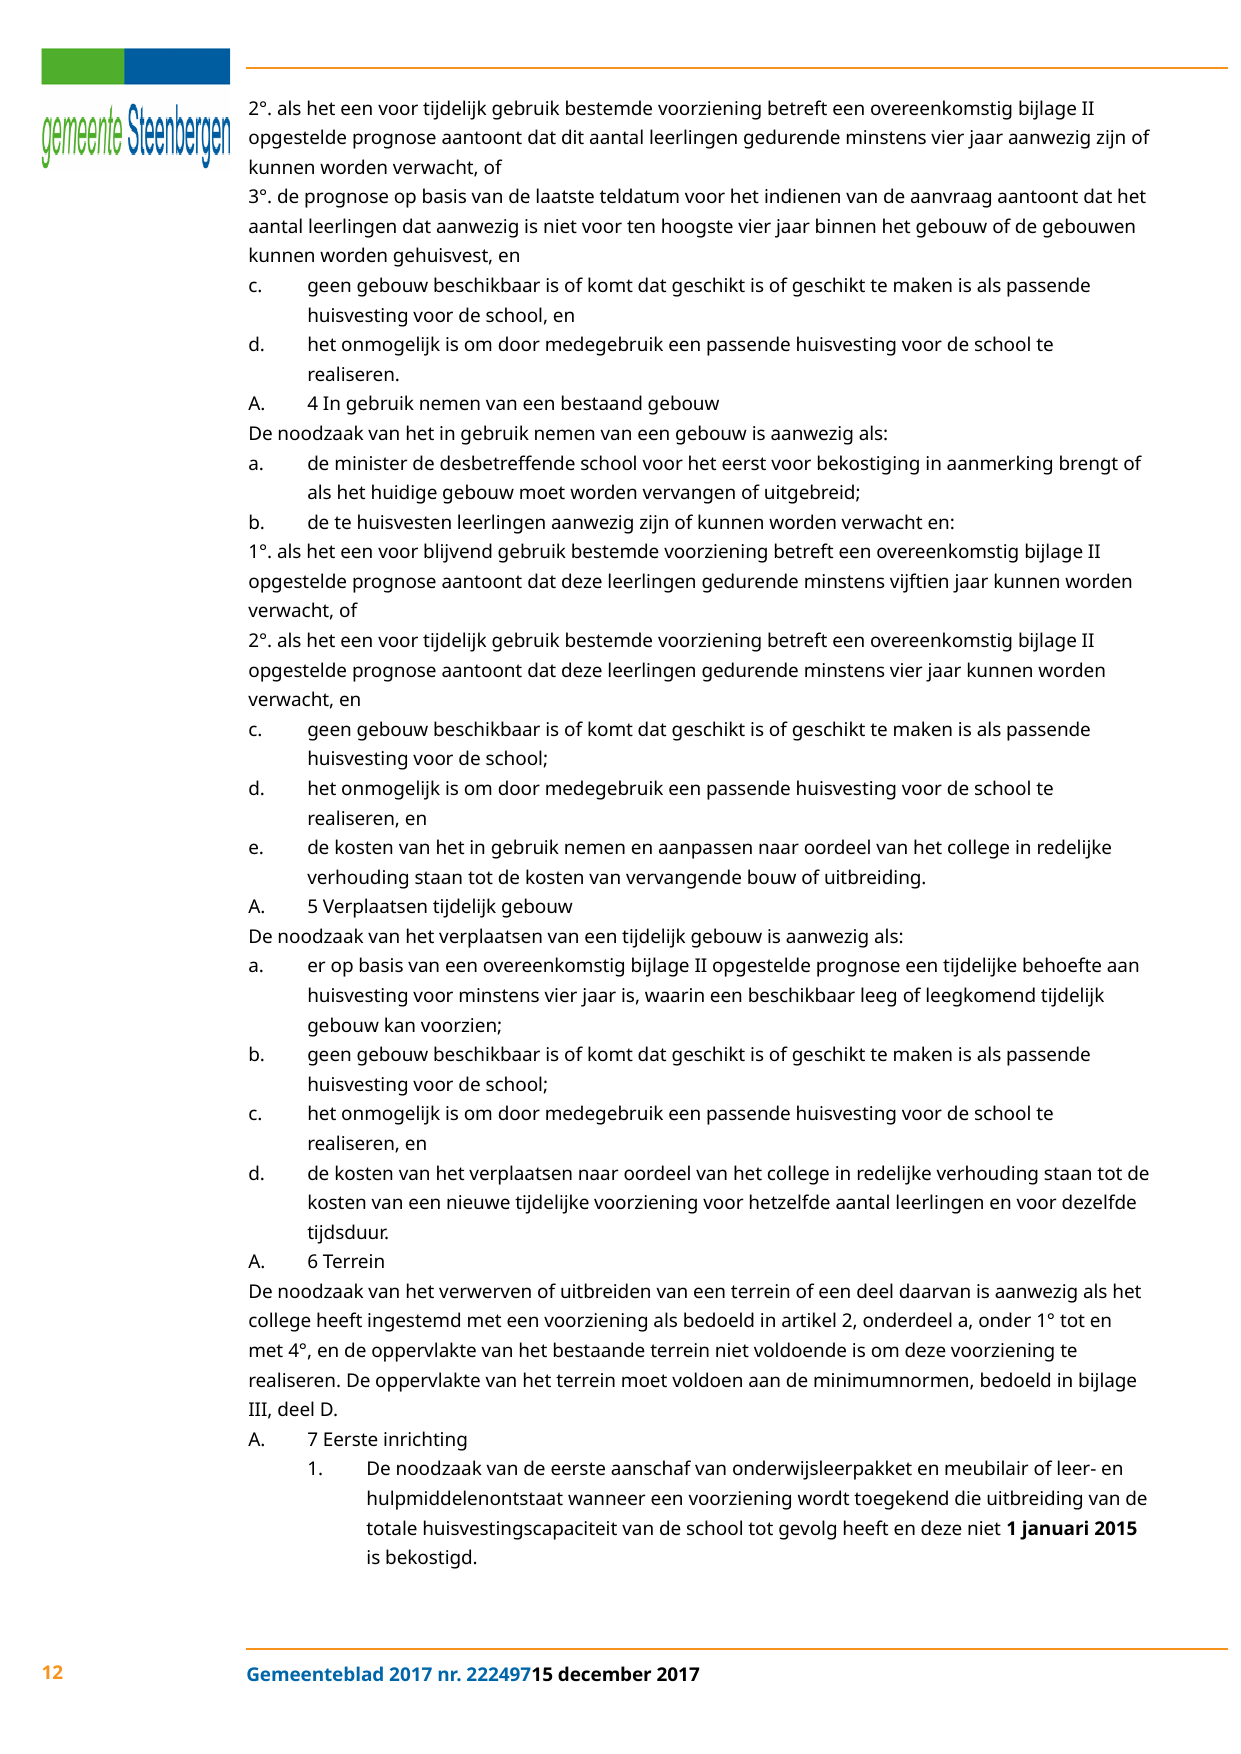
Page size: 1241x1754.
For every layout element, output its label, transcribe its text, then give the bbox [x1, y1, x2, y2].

list 7 Eerste inrichting [248, 1426, 1152, 1452]
text 1°. als het een voor blijvend gebruik bestemde voorziening betreft een overeenkomstig bijlage II opgestelde prognose aantoont dat deze leerlingen gedurende minstens vijftien jaar kunnen worden verwacht, of [248, 538, 1152, 623]
list de minister de desbetreffende school voor het eerst voor bekostiging in aanmerking brengt of als het huidige gebouw moet worden vervangen of uitgebreid; [248, 450, 1152, 505]
list De noodzaak van de eerste aanschaf van onderwijsleerpakket en meubilair of leer- en hulpmiddelenontstaat wanneer een voorziening wordt toegekend die uitbreiding van de totale huisvestingscapaciteit van de school tot gevolg heeft en deze niet 1 januari 2015 is bekostigd. [307, 1456, 1152, 1570]
text De noodzaak van het verwerven of uitbreiden van een terrein of een deel daarvan is aanwezig als het college heeft ingestemd met een voorziening als bedoeld in artikel 2, onderdeel a, onder 1° tot en met 4°, en de oppervlakte van het bestaande terrein niet voldoende is om deze voorziening te realiseren. De oppervlakte van het terrein moet voldoen aan de minimumnormen, bedoeld in bijlage III, deel D. [248, 1278, 1152, 1422]
list geen gebouw beschikbaar is of komt dat geschikt is of geschikt te maken is als passende huisvesting voor de school; [248, 716, 1152, 771]
list de kosten van het verplaatsen naar oordeel van het college in redelijke verhouding staan tot de kosten van een nieuwe tijdelijke voorziening voor hetzelfde aantal leerlingen en voor dezelfde tijdsduur. [248, 1160, 1152, 1245]
text 2°. als het een voor tijdelijk gebruik bestemde voorziening betreft een overeenkomstig bijlage II opgestelde prognose aantoont dat deze leerlingen gedurende minstens vier jaar kunnen worden verwacht, en [248, 627, 1152, 712]
list de te huisvesten leerlingen aanwezig zijn of kunnen worden verwacht en: [248, 509, 1152, 535]
text 2°. als het een voor tijdelijk gebruik bestemde voorziening betreft een overeenkomstig bijlage II opgestelde prognose aantoont dat dit aantal leerlingen gedurende minstens vier jaar aanwezig zijn of kunnen worden verwacht, of [248, 95, 1152, 180]
list het onmogelijk is om door medegebruik een passende huisvesting voor de school te realiseren, en [248, 1101, 1152, 1156]
list er op basis van een overeenkomstig bijlage II opgestelde prognose een tijdelijke behoefte aan huisvesting voor minstens vier jaar is, waarin een beschikbaar leeg of leegkomend tijdelijk gebouw kan voorzien; [248, 953, 1152, 1038]
list het onmogelijk is om door medegebruik een passende huisvesting voor de school te realiseren, en [248, 775, 1152, 831]
list 5 Verplaatsen tijdelijk gebouw [248, 893, 1152, 919]
list geen gebouw beschikbaar is of komt dat geschikt is of geschikt te maken is als passende huisvesting voor de school, en [248, 272, 1152, 328]
text 3°. de prognose op basis van de laatste teldatum voor het indienen van de aanvraag aantoont dat het aantal leerlingen dat aanwezig is niet voor ten hoogste vier jaar binnen het gebouw of de gebouwen kunnen worden gehuisvest, en [248, 183, 1152, 268]
text De noodzaak van het in gebruik nemen van een gebouw is aanwezig als: [248, 420, 1152, 446]
text De noodzaak van het verplaatsen van een tijdelijk gebouw is aanwezig als: [248, 923, 1152, 949]
picture [41, 47, 231, 172]
list 4 In gebruik nemen van een bestaand gebouw [248, 391, 1152, 416]
list 6 Terrein [248, 1248, 1152, 1274]
list geen gebouw beschikbaar is of komt dat geschikt is of geschikt te maken is als passende huisvesting voor de school; [248, 1041, 1152, 1097]
list het onmogelijk is om door medegebruik een passende huisvesting voor de school te realiseren. [248, 331, 1152, 387]
list de kosten van het in gebruik nemen en aanpassen naar oordeel van het college in redelijke verhouding staan tot de kosten van vervangende bouw of uitbreiding. [248, 834, 1152, 890]
